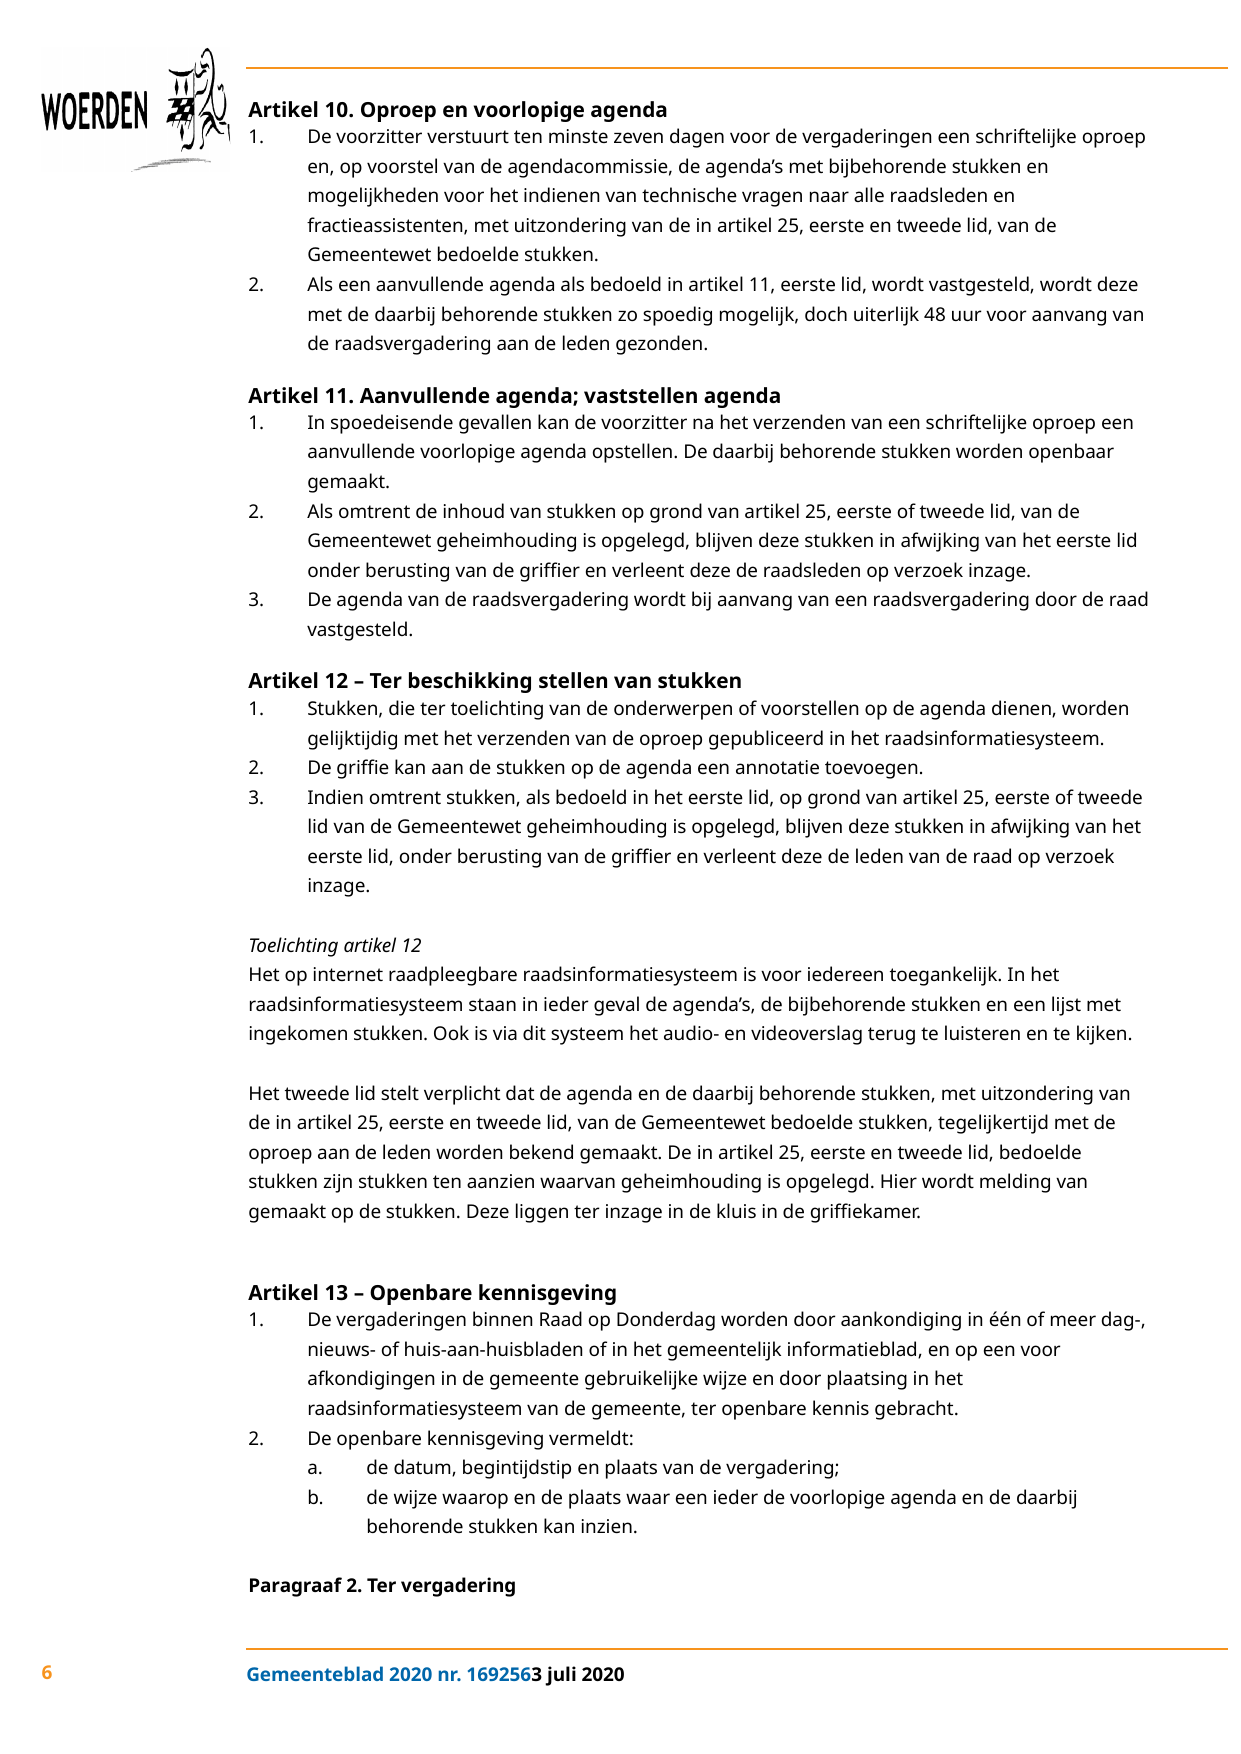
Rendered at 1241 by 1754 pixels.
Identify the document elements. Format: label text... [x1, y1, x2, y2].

list De griffie kan aan de stukken op de agenda een annotatie toevoegen. [248, 754, 1152, 780]
text Artikel 10. Oproep en voorlopige agenda [248, 95, 1152, 123]
list In spoedeisende gevallen kan de voorzitter na het verzenden van een schriftelijke oproep een aanvullende voorlopige agenda opstellen. De daarbij behorende stukken worden openbaar gemaakt. [248, 409, 1152, 494]
list de datum, begintijdstip en plaats van de vergadering; [307, 1454, 1152, 1480]
text Artikel 13 – Openbare kennisgeving [248, 1278, 1152, 1306]
text Het tweede lid stelt verplicht dat de agenda en de daarbij behorende stukken, met uitzondering van de in artikel 25, eerste en tweede lid, van de Gemeentewet bedoelde stukken, tegelijkertijd met de oproep aan de leden worden bekend gemaakt. De in artikel 25, eerste en tweede lid, bedoelde stukken zijn stukken ten aanzien waarvan geheimhouding is opgelegd. Hier wordt melding van gemaakt op de stukken. Deze liggen ter inzage in de kluis in de griffiekamer. [248, 1080, 1152, 1224]
text Paragraaf 2. Ter vergadering [248, 1573, 1152, 1598]
list De agenda van de raadsvergadering wordt bij aanvang van een raadsvergadering door de raad vastgesteld. [248, 587, 1152, 642]
text Artikel 11. Aanvullende agenda; vaststellen agenda [248, 381, 1152, 409]
list De voorzitter verstuurt ten minste zeven dagen voor de vergaderingen een schriftelijke oproep en, op voorstel van de agendacommissie, de agenda’s met bijbehorende stukken en mogelijkheden voor het indienen van technische vragen naar alle raadsleden en fractieassistenten, met uitzondering van de in artikel 25, eerste en tweede lid, van de Gemeentewet bedoelde stukken. [248, 123, 1152, 267]
picture [41, 47, 231, 172]
list de wijze waarop en de plaats waar een ieder de voorlopige agenda en de daarbij behorende stukken kan inzien. [307, 1484, 1152, 1539]
text Artikel 12 – Ter beschikking stellen van stukken [248, 667, 1152, 695]
text Het op internet raadpleegbare raadsinformatiesysteem is voor iedereen toegankelijk. In het raadsinformatiesysteem staan in ieder geval de agenda’s, de bijbehorende stukken en een lijst met ingekomen stukken. Ook is via dit systeem het audio- en videoverslag terug te luisteren en te kijken. [248, 961, 1152, 1046]
list Als een aanvullende agenda als bedoeld in artikel 11, eerste lid, wordt vastgesteld, wordt deze met de daarbij behorende stukken zo spoedig mogelijk, doch uiterlijk 48 uur voor aanvang van de raadsvergadering aan de leden gezonden. [248, 271, 1152, 356]
list Indien omtrent stukken, als bedoeld in het eerste lid, op grond van artikel 25, eerste of tweede lid van de Gemeentewet geheimhouding is opgelegd, blijven deze stukken in afwijking van het eerste lid, onder berusting van de griffier en verleent deze de leden van de raad op verzoek inzage. [248, 784, 1152, 898]
text Toelichting artikel 12 [248, 932, 1152, 957]
list Stukken, die ter toelichting van de onderwerpen of voorstellen op de agenda dienen, worden gelijktijdig met het verzenden van de oproep gepubliceerd in het raadsinformatiesysteem. [248, 695, 1152, 750]
list De openbare kennisgeving vermeldt: [248, 1425, 1152, 1451]
list De vergaderingen binnen Raad op Donderdag worden door aankondiging in één of meer dag-, nieuws- of huis-aan-huisbladen of in het gemeentelijk informatieblad, en op een voor afkondigingen in de gemeente gebruikelijke wijze en door plaatsing in het raadsinformatiesysteem van de gemeente, ter openbare kennis gebracht. [248, 1306, 1152, 1421]
list Als omtrent de inhoud van stukken op grond van artikel 25, eerste of tweede lid, van de Gemeentewet geheimhouding is opgelegd, blijven deze stukken in afwijking van het eerste lid onder berusting van de griffier en verleent deze de raadsleden op verzoek inzage. [248, 498, 1152, 583]
